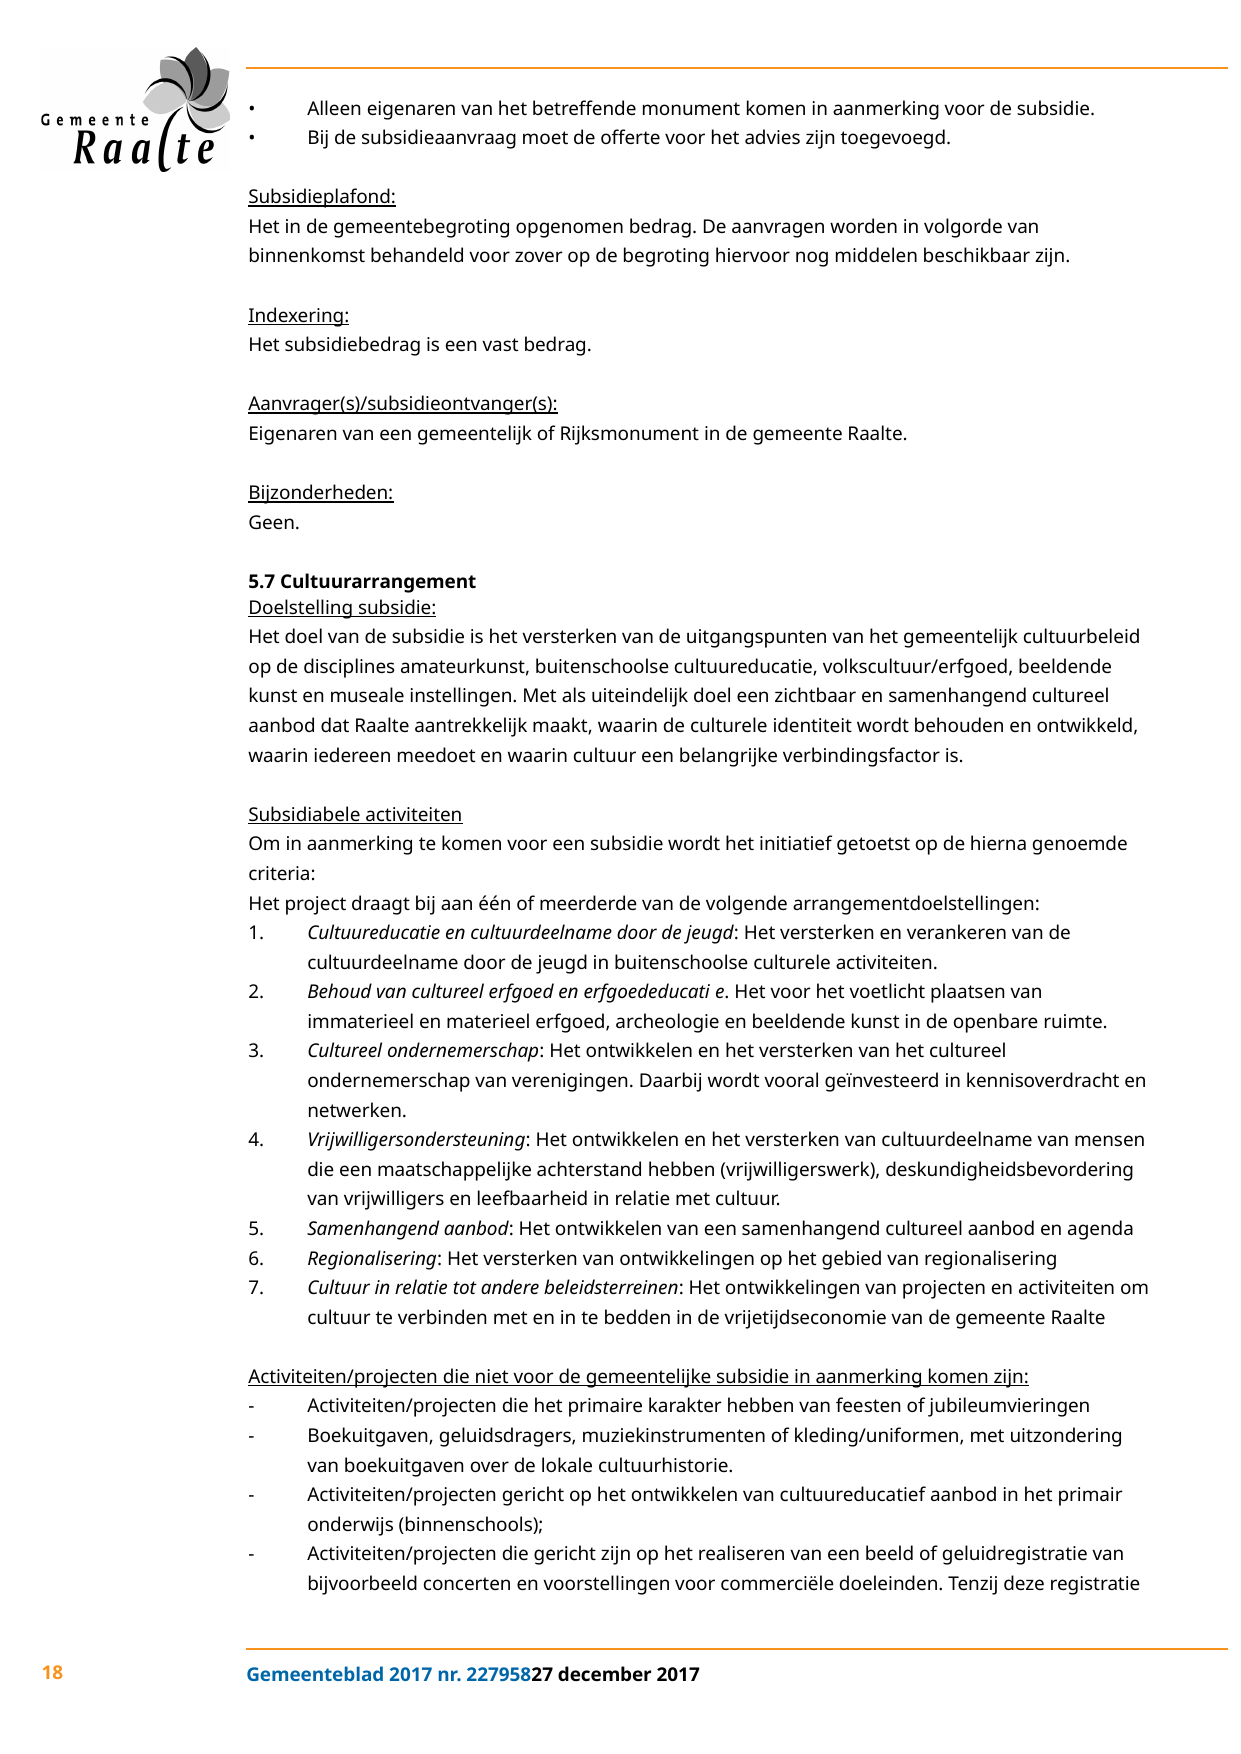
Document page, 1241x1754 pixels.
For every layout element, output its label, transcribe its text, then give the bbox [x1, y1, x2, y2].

text Subsidiabele activiteiten [248, 801, 1152, 827]
list Activiteiten/projecten gericht op het ontwikkelen van cultuureducatief aanbod in het primair onderwijs (binnenschools); [248, 1481, 1152, 1537]
text Het project draagt bij aan één of meerderde van de volgende arrangementdoelstellingen: [248, 890, 1152, 915]
list Cultureel ondernemerschap: Het ontwikkelen en het versterken van het cultureel ondernemerschap van verenigingen. Daarbij wordt vooral geïnvesteerd in kennisoverdracht en netwerken. [248, 1038, 1152, 1122]
list Alleen eigenaren van het betreffende monument komen in aanmerking voor de subsidie. [248, 95, 1152, 121]
text Subsidieplafond: [248, 183, 1152, 209]
text Het doel van de subsidie is het versterken van de uitgangspunten van het gemeentelijk cultuurbeleid op de disciplines amateurkunst, buitenschoolse cultuureducatie, volkscultuur/erfgoed, beeldende kunst en museale instellingen. Met als uiteindelijk doel een zichtbaar en samenhangend cultureel aanbod dat Raalte aantrekkelijk maakt, waarin de culturele identiteit wordt behouden en ontwikkeld, waarin iedereen meedoet en waarin cultuur een belangrijke verbindingsfactor is. [248, 623, 1152, 767]
list Vrijwilligersondersteuning: Het ontwikkelen en het versterken van cultuurdeelname van mensen die een maatschappelijke achterstand hebben (vrijwilligerswerk), deskundigheidsbevordering van vrijwilligers en leefbaarheid in relatie met cultuur. [248, 1126, 1152, 1211]
list Cultuureducatie en cultuurdeelname door de jeugd: Het versterken en verankeren van de cultuurdeelname door de jeugd in buitenschoolse culturele activiteiten. [248, 919, 1152, 974]
list Samenhangend aanbod: Het ontwikkelen van een samenhangend cultureel aanbod en agenda [248, 1215, 1152, 1241]
text Het subsidiebedrag is een vast bedrag. [248, 331, 1152, 357]
text Doelstelling subsidie: [248, 594, 1152, 619]
list Activiteiten/projecten die gericht zijn op het realiseren van een beeld of geluidregistratie van bijvoorbeeld concerten en voorstellingen voor commerciële doeleinden. Tenzij deze registratie [248, 1541, 1152, 1596]
text 5.7 Cultuurarrangement [248, 568, 1152, 594]
list Activiteiten/projecten die het primaire karakter hebben van feesten of jubileumvieringen [248, 1393, 1152, 1418]
list Regionalisering: Het versterken van ontwikkelingen op het gebied van regionalisering [248, 1245, 1152, 1270]
text Eigenaren van een gemeentelijk of Rijksmonument in de gemeente Raalte. [248, 420, 1152, 446]
text Geen. [248, 509, 1152, 535]
text Bijzonderheden: [248, 479, 1152, 505]
picture [41, 47, 231, 172]
text Indexering: [248, 302, 1152, 328]
list Bij de subsidieaanvraag moet de offerte voor het advies zijn toegevoegd. [248, 124, 1152, 150]
text Het in de gemeentebegroting opgenomen bedrag. De aanvragen worden in volgorde van binnenkomst behandeld voor zover op de begroting hiervoor nog middelen beschikbaar zijn. [248, 213, 1152, 268]
list Behoud van cultureel erfgoed en erfgoededucati e. Het voor het voetlicht plaatsen van immaterieel en materieel erfgoed, archeologie en beeldende kunst in de openbare ruimte. [248, 978, 1152, 1034]
list Cultuur in relatie tot andere beleidsterreinen: Het ontwikkelingen van projecten en activiteiten om cultuur te verbinden met en in te bedden in de vrijetijdseconomie van de gemeente Raalte [248, 1274, 1152, 1329]
text Aanvrager(s)/subsidieontvanger(s): [248, 391, 1152, 416]
list Boekuitgaven, geluidsdragers, muziekinstrumenten of kleding/uniformen, met uitzondering van boekuitgaven over de lokale cultuurhistorie. [248, 1422, 1152, 1477]
text Activiteiten/projecten die niet voor de gemeentelijke subsidie in aanmerking komen zijn: [248, 1363, 1152, 1389]
text Om in aanmerking te komen voor een subsidie wordt het initiatief getoetst op de hierna genoemde criteria: [248, 831, 1152, 886]
